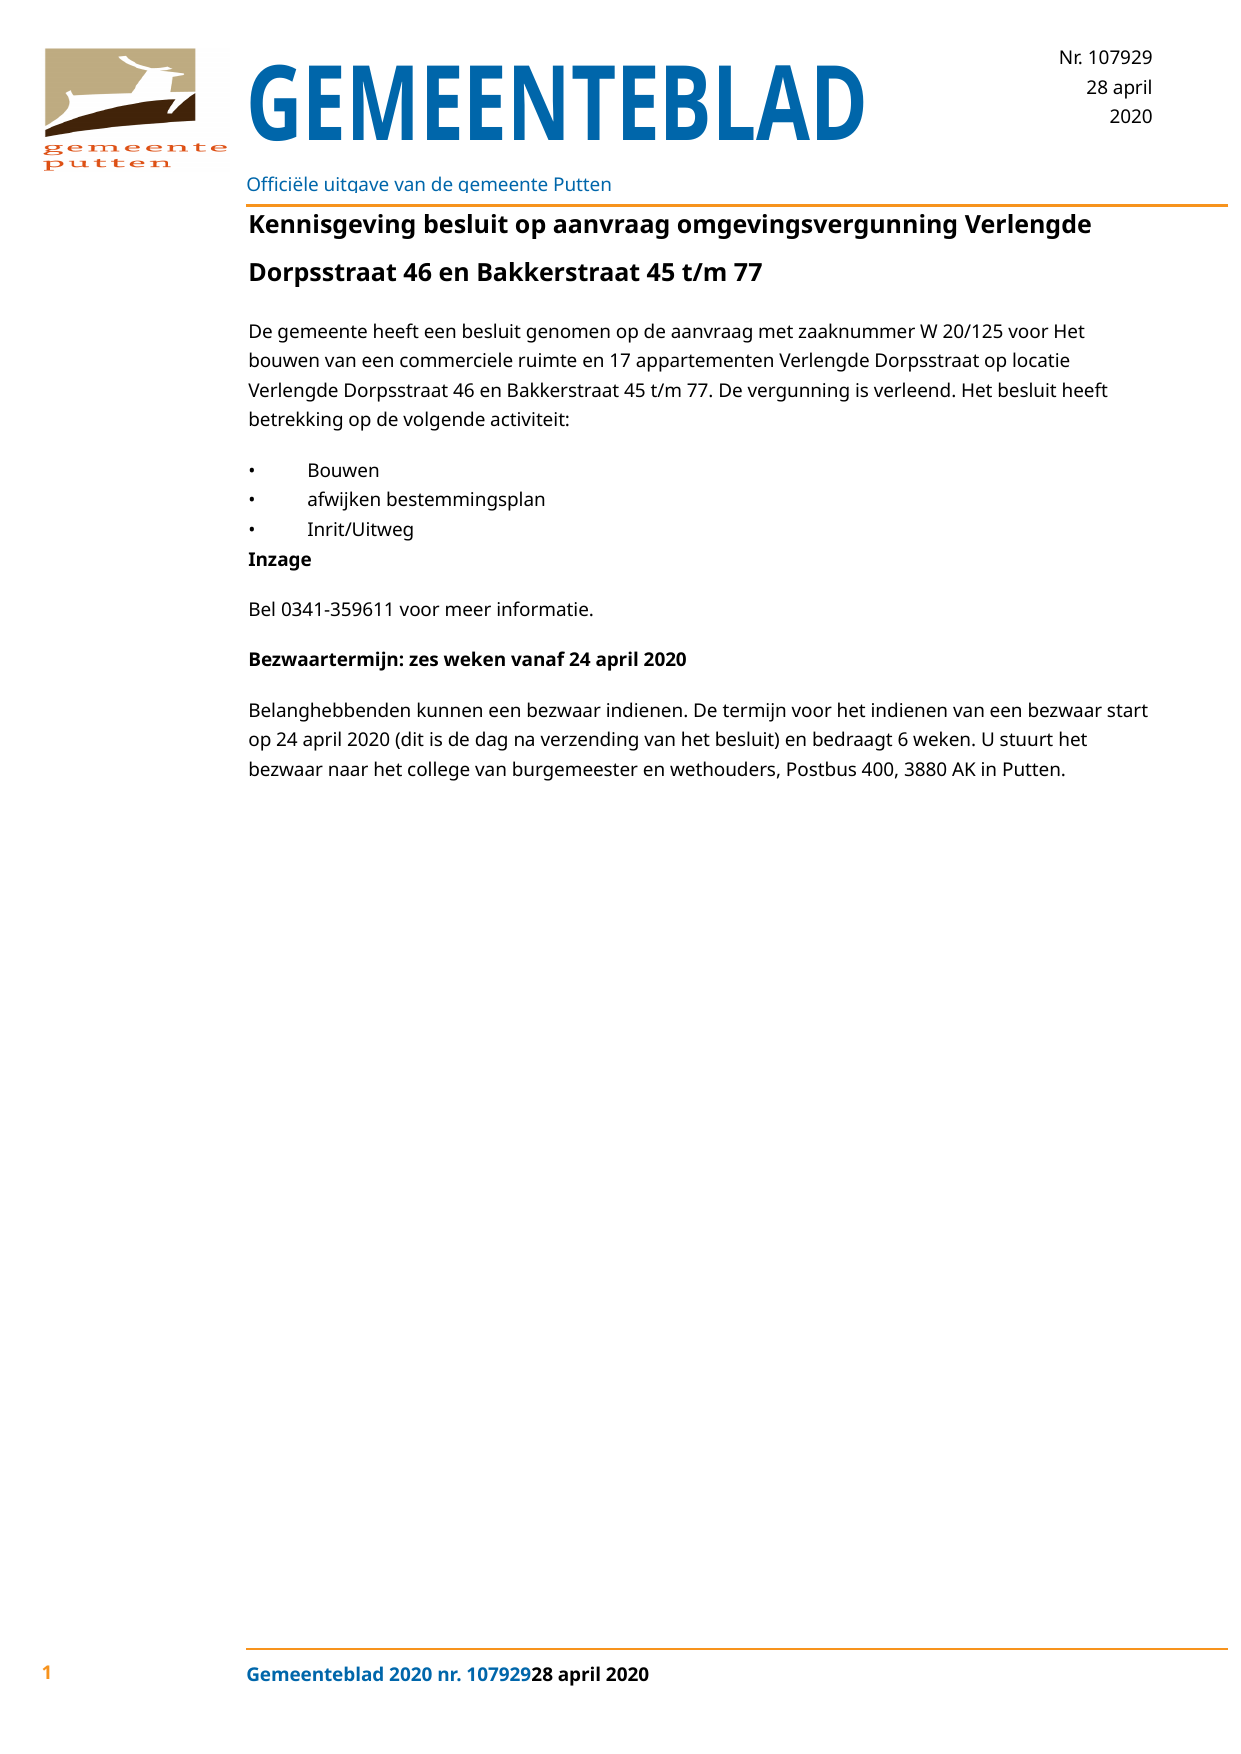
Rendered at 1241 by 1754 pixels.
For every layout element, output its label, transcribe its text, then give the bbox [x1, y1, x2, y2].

text Bel 0341-359611 voor meer informatie. [248, 596, 1152, 622]
list afwijken bestemmingsplan [248, 487, 1152, 512]
text Belanghebbenden kunnen een bezwaar indienen. De termijn voor het indienen van een bezwaar start op 24 april 2020 (dit is de dag na verzending van het besluit) en bedraagt 6 weken. U stuurt het bezwaar naar het college van burgemeester en wethouders, Postbus 400, 3880 AK in Putten. [248, 697, 1152, 782]
text Inzage [248, 546, 1152, 572]
text Bezwaartermijn: zes weken vanaf 24 april 2020 [248, 647, 1152, 672]
text Kennisgeving besluit op aanvraag omgevingsvergunning Verlengde Dorpsstraat 46 en Bakkerstraat 45 t/m 77 [248, 207, 1152, 288]
list Bouwen [248, 457, 1152, 483]
text De gemeente heeft een besluit genomen op de aanvraag met zaaknummer W 20/125 voor Het bouwen van een commerciele ruimte en 17 appartementen Verlengde Dorpsstraat op locatie Verlengde Dorpsstraat 46 en Bakkerstraat 45 t/m 77. De vergunning is verleend. Het besluit heeft betrekking op de volgende activiteit: [248, 318, 1152, 432]
picture [41, 47, 231, 172]
list Inrit/Uitweg [248, 516, 1152, 542]
